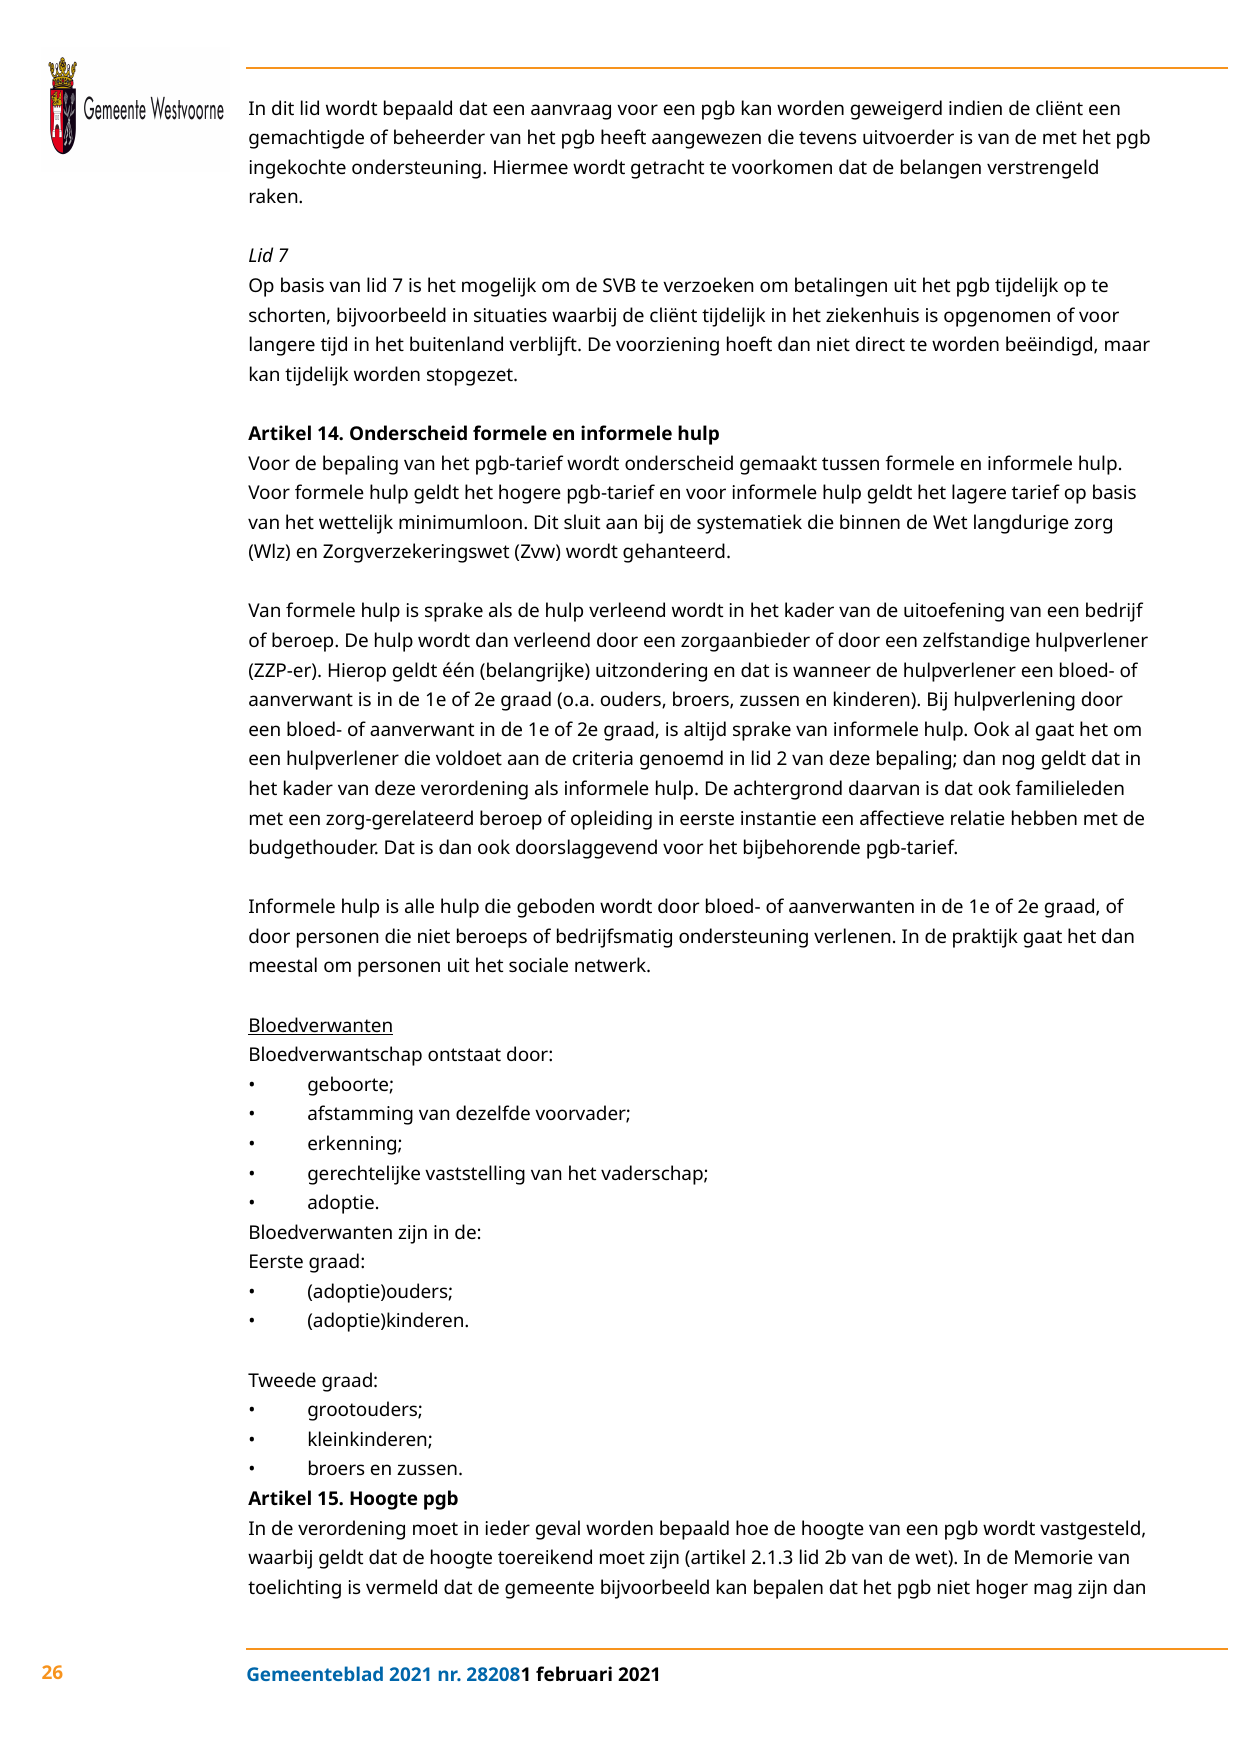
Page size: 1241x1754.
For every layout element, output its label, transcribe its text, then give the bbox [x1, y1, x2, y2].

list (adoptie)kinderen. [248, 1308, 1152, 1333]
text In de verordening moet in ieder geval worden bepaald hoe de hoogte van een pgb wordt vastgesteld, waarbij geldt dat de hoogte toereikend moet zijn (artikel 2.1.3 lid 2b van de wet). In de Memorie van toelichting is vermeld dat de gemeente bijvoorbeeld kan bepalen dat het pgb niet hoger mag zijn dan [248, 1515, 1152, 1600]
text In dit lid wordt bepaald dat een aanvraag voor een pgb kan worden geweigerd indien de cliënt een gemachtigde of beheerder van het pgb heeft aangewezen die tevens uitvoerder is van de met het pgb ingekochte ondersteuning. Hiermee wordt getracht te voorkomen dat de belangen verstrengeld raken. [248, 95, 1152, 209]
list adoptie. [248, 1189, 1152, 1215]
list grootouders; [248, 1396, 1152, 1422]
list kleinkinderen; [248, 1426, 1152, 1452]
text Van formele hulp is sprake als de hulp verleend wordt in het kader van de uitoefening van een bedrijf of beroep. De hulp wordt dan verleend door een zorgaanbieder of door een zelfstandige hulpverlener (ZZP-er). Hierop geldt één (belangrijke) uitzondering en dat is wanneer de hulpverlener een bloed- of aanverwant is in de 1e of 2e graad (o.a. ouders, broers, zussen en kinderen). Bij hulpverlening door een bloed- of aanverwant in de 1e of 2e graad, is altijd sprake van informele hulp. Ook al gaat het om een hulpverlener die voldoet aan de criteria genoemd in lid 2 van deze bepaling; dan nog geldt dat in het kader van deze verordening als informele hulp. De achtergrond daarvan is dat ook familieleden met een zorg-gerelateerd beroep of opleiding in eerste instantie een affectieve relatie hebben met de budgethouder. Dat is dan ook doorslaggevend voor het bijbehorende pgb-tarief. [248, 598, 1152, 860]
list afstamming van dezelfde voorvader; [248, 1101, 1152, 1126]
text Lid 7 [248, 243, 1152, 268]
text Tweede graad: [248, 1367, 1152, 1393]
text Artikel 14. Onderscheid formele en informele hulp [248, 420, 1152, 446]
text Artikel 15. Hoogte pgb [248, 1485, 1152, 1511]
text Op basis van lid 7 is het mogelijk om de SVB te verzoeken om betalingen uit het pgb tijdelijk op te schorten, bijvoorbeeld in situaties waarbij de cliënt tijdelijk in het ziekenhuis is opgenomen of voor langere tijd in het buitenland verblijft. De voorziening hoeft dan niet direct te worden beëindigd, maar kan tijdelijk worden stopgezet. [248, 272, 1152, 387]
text Bloedverwantschap ontstaat door: [248, 1041, 1152, 1067]
text Bloedverwanten [248, 1012, 1152, 1038]
list (adoptie)ouders; [248, 1278, 1152, 1304]
text Informele hulp is alle hulp die geboden wordt door bloed- of aanverwanten in de 1e of 2e graad, of door personen die niet beroeps of bedrijfsmatig ondersteuning verlenen. In de praktijk gaat het dan meestal om personen uit het sociale netwerk. [248, 893, 1152, 978]
text Voor de bepaling van het pgb-tarief wordt onderscheid gemaakt tussen formele en informele hulp. Voor formele hulp geldt het hogere pgb-tarief en voor informele hulp geldt het lagere tarief op basis van het wettelijk minimumloon. Dit sluit aan bij de systematiek die binnen de Wet langdurige zorg (Wlz) en Zorgverzekeringswet (Zvw) wordt gehanteerd. [248, 450, 1152, 564]
list geboorte; [248, 1071, 1152, 1097]
list broers en zussen. [248, 1456, 1152, 1481]
text Bloedverwanten zijn in de: [248, 1219, 1152, 1245]
text Eerste graad: [248, 1248, 1152, 1274]
list erkenning; [248, 1130, 1152, 1156]
picture [41, 47, 231, 172]
list gerechtelijke vaststelling van het vaderschap; [248, 1160, 1152, 1186]
